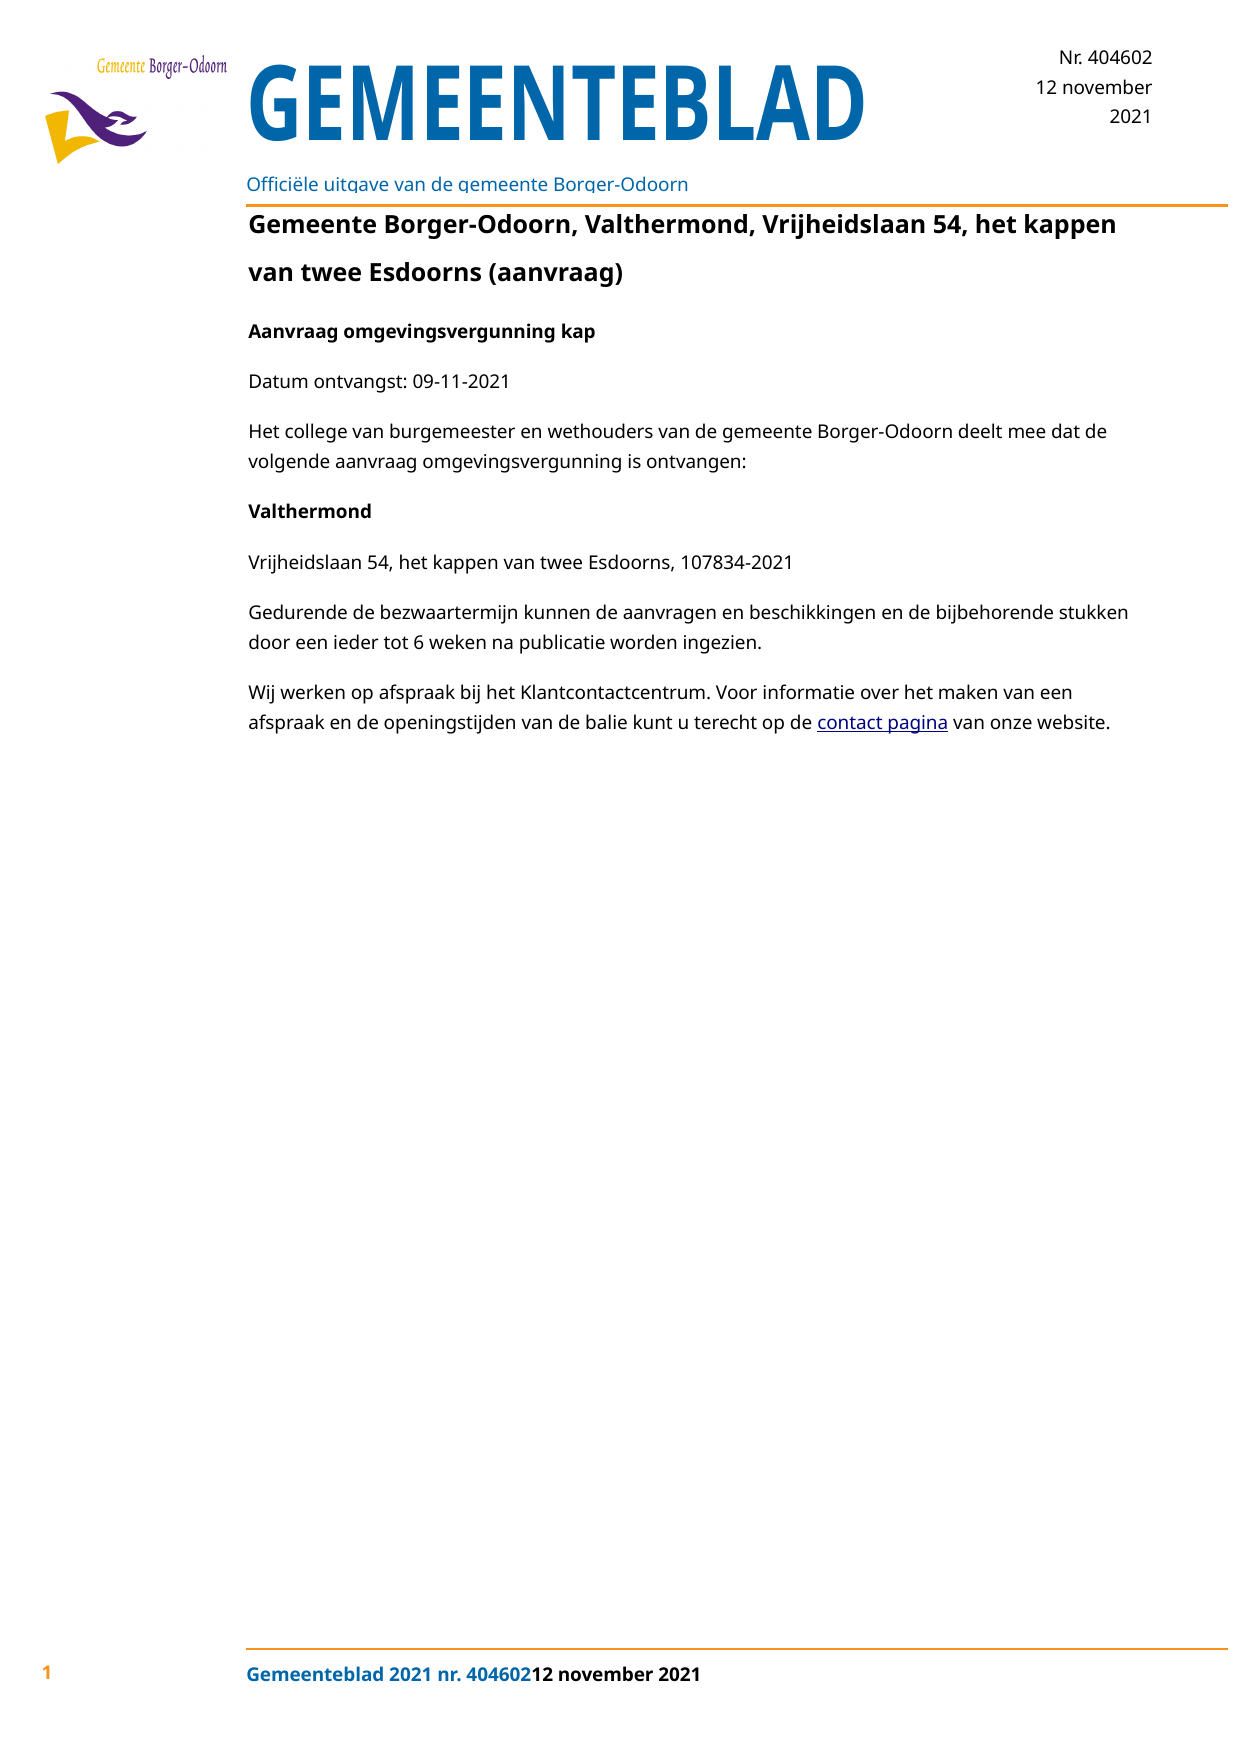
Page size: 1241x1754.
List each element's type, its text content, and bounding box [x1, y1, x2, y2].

text Wij werken op afspraak bij het Klantcontactcentrum. Voor informatie over het maken van een afspraak en de openingstijden van de balie kunt u terecht op de contact pagina van onze website. [248, 679, 1152, 735]
text Aanvraag omgevingsvergunning kap [248, 318, 1152, 344]
text Datum ontvangst: 09-11-2021 [248, 368, 1152, 394]
text Vrijheidslaan 54, het kappen van twee Esdoorns, 107834-2021 [248, 549, 1152, 575]
text Gedurende de bezwaartermijn kunnen de aanvragen en beschikkingen en de bijbehorende stukken door een ieder tot 6 weken na publicatie worden ingezien. [248, 599, 1152, 655]
text Valthermond [248, 499, 1152, 524]
text Gemeente Borger-Odoorn, Valthermond, Vrijheidslaan 54, het kappen van twee Esdoorns (aanvraag) [248, 207, 1152, 288]
text Het college van burgemeester en wethouders van de gemeente Borger-Odoorn deelt mee dat de volgende aanvraag omgevingsvergunning is ontvangen: [248, 419, 1152, 474]
picture [41, 47, 231, 172]
